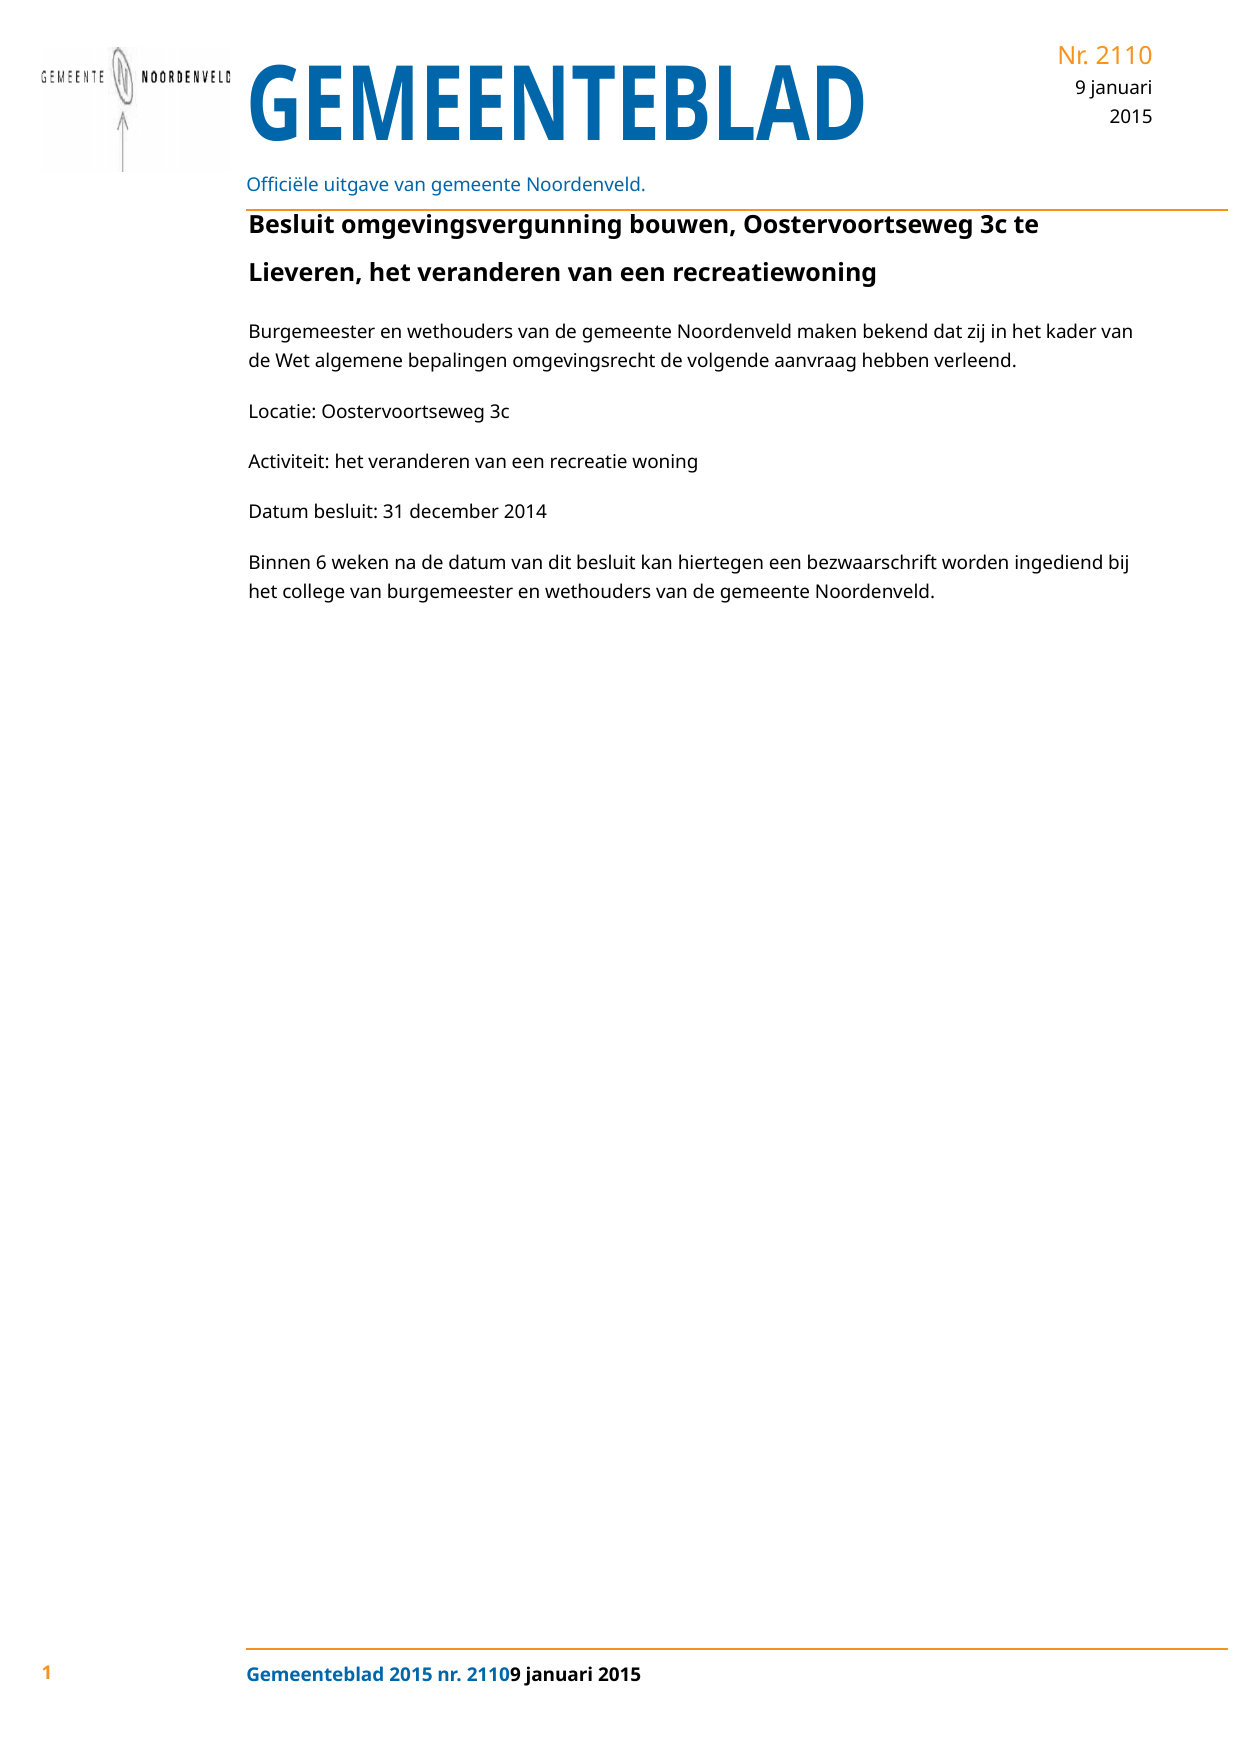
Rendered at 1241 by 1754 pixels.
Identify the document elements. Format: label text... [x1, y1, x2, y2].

text Datum besluit: 31 december 2014 [248, 499, 1152, 524]
text Binnen 6 weken na de datum van dit besluit kan hiertegen een bezwaarschrift worden ingediend bij het college van burgemeester en wethouders van de gemeente Noordenveld. [248, 549, 1152, 604]
text Besluit omgevingsvergunning bouwen, Oostervoortseweg 3c te Lieveren, het veranderen van een recreatiewoning [248, 211, 1152, 288]
text Burgemeester en wethouders van de gemeente Noordenveld maken bekend dat zij in het kader van de Wet algemene bepalingen omgevingsrecht de volgende aanvraag hebben verleend. [248, 318, 1152, 373]
text Activiteit: het veranderen van een recreatie woning [248, 448, 1152, 474]
picture [41, 47, 231, 172]
text Locatie: Oostervoortseweg 3c [248, 398, 1152, 424]
